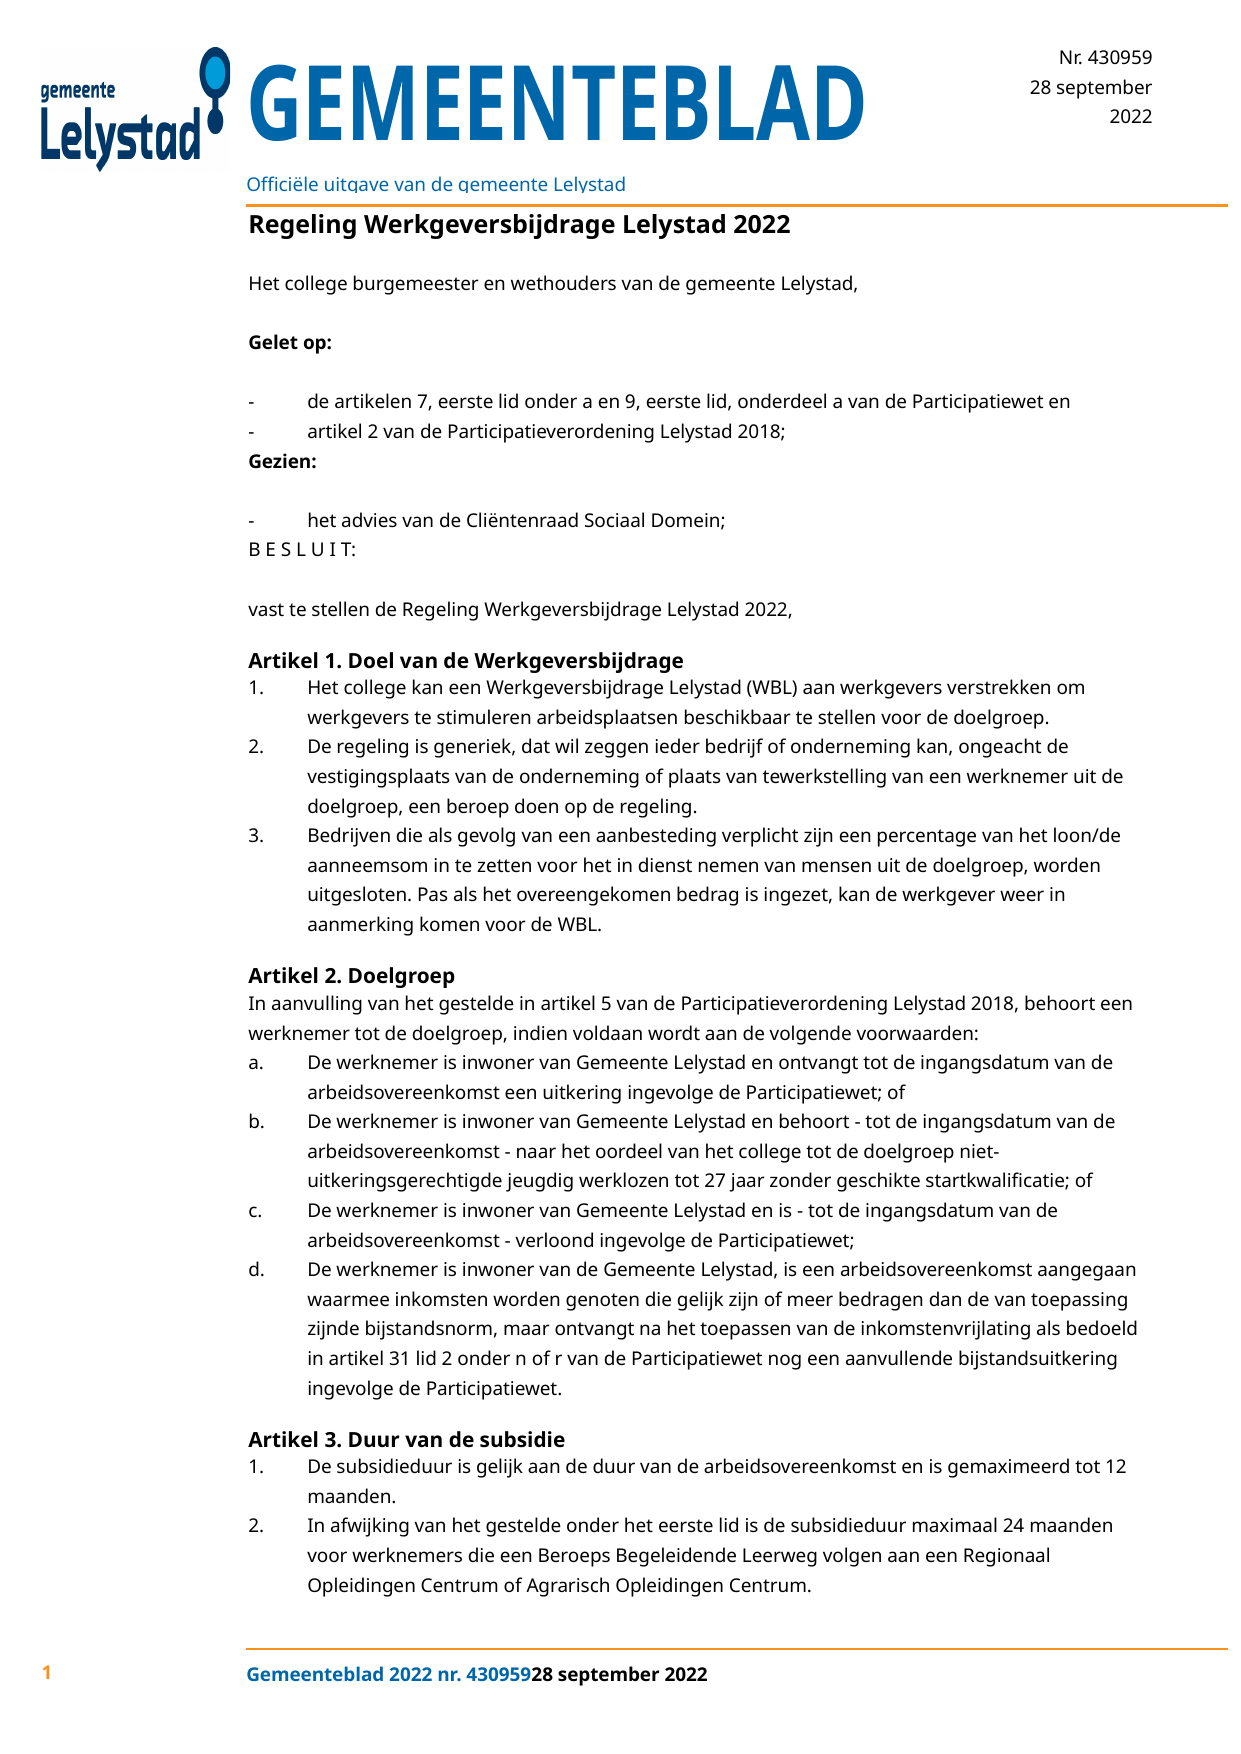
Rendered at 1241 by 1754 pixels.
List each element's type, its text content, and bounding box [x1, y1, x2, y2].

text In aanvulling van het gestelde in artikel 5 van de Participatieverordening Lelystad 2018, behoort een werknemer tot de doelgroep, indien voldaan wordt aan de volgende voorwaarden: [248, 990, 1152, 1045]
list Het college kan een Werkgeversbijdrage Lelystad (WBL) aan werkgevers verstrekken om werkgevers te stimuleren arbeidsplaatsen beschikbaar te stellen voor de doelgroep. [248, 674, 1152, 730]
list het advies van de Cliëntenraad Sociaal Domein; [248, 507, 1152, 533]
list artikel 2 van de Participatieverordening Lelystad 2018; [248, 418, 1152, 444]
list De werknemer is inwoner van Gemeente Lelystad en is - tot de ingangsdatum van de arbeidsovereenkomst - verloond ingevolge de Participatiewet; [248, 1197, 1152, 1252]
text vast te stellen de Regeling Werkgeversbijdrage Lelystad 2022, [248, 596, 1152, 621]
picture [41, 47, 231, 172]
list De regeling is generiek, dat wil zeggen ieder bedrijf of onderneming kan, ongeacht de vestigingsplaats van de onderneming of plaats van tewerkstelling van een werknemer uit de doelgroep, een beroep doen op de regeling. [248, 734, 1152, 819]
text Gezien: [248, 448, 1152, 473]
list In afwijking van het gestelde onder het eerste lid is de subsidieduur maximaal 24 maanden voor werknemers die een Beroeps Begeleidende Leerweg volgen aan een Regionaal Opleidingen Centrum of Agrarisch Opleidingen Centrum. [248, 1513, 1152, 1598]
text Artikel 3. Duur van de subsidie [248, 1425, 1152, 1453]
text Regeling Werkgeversbijdrage Lelystad 2022 [248, 207, 1152, 241]
list De werknemer is inwoner van Gemeente Lelystad en behoort - tot de ingangsdatum van de arbeidsovereenkomst - naar het oordeel van het college tot de doelgroep niet-uitkeringsgerechtigde jeugdig werklozen tot 27 jaar zonder geschikte startkwalificatie; of [248, 1108, 1152, 1193]
list De werknemer is inwoner van Gemeente Lelystad en ontvangt tot de ingangsdatum van de arbeidsovereenkomst een uitkering ingevolge de Participatiewet; of [248, 1049, 1152, 1104]
list Bedrijven die als gevolg van een aanbesteding verplicht zijn een percentage van het loon/de aanneemsom in te zetten voor het in dienst nemen van mensen uit de doelgroep, worden uitgesloten. Pas als het overeengekomen bedrag is ingezet, kan de werkgever weer in aanmerking komen voor de WBL. [248, 822, 1152, 937]
text B E S L U I T: [248, 537, 1152, 562]
text Artikel 2. Doelgroep [248, 962, 1152, 990]
list De werknemer is inwoner van de Gemeente Lelystad, is een arbeidsovereenkomst aangegaan waarmee inkomsten worden genoten die gelijk zijn of meer bedragen dan de van toepassing zijnde bijstandsnorm, maar ontvangt na het toepassen van de inkomstenvrijlating als bedoeld in artikel 31 lid 2 onder n of r van de Participatiewet nog een aanvullende bijstandsuitkering ingevolge de Participatiewet. [248, 1256, 1152, 1400]
list De subsidieduur is gelijk aan de duur van de arbeidsovereenkomst en is gemaximeerd tot 12 maanden. [248, 1453, 1152, 1509]
text Artikel 1. Doel van de Werkgeversbijdrage [248, 646, 1152, 674]
text Het college burgemeester en wethouders van de gemeente Lelystad, [248, 270, 1152, 296]
text Gelet op: [248, 329, 1152, 355]
list de artikelen 7, eerste lid onder a en 9, eerste lid, onderdeel a van de Participatiewet en [248, 389, 1152, 414]
